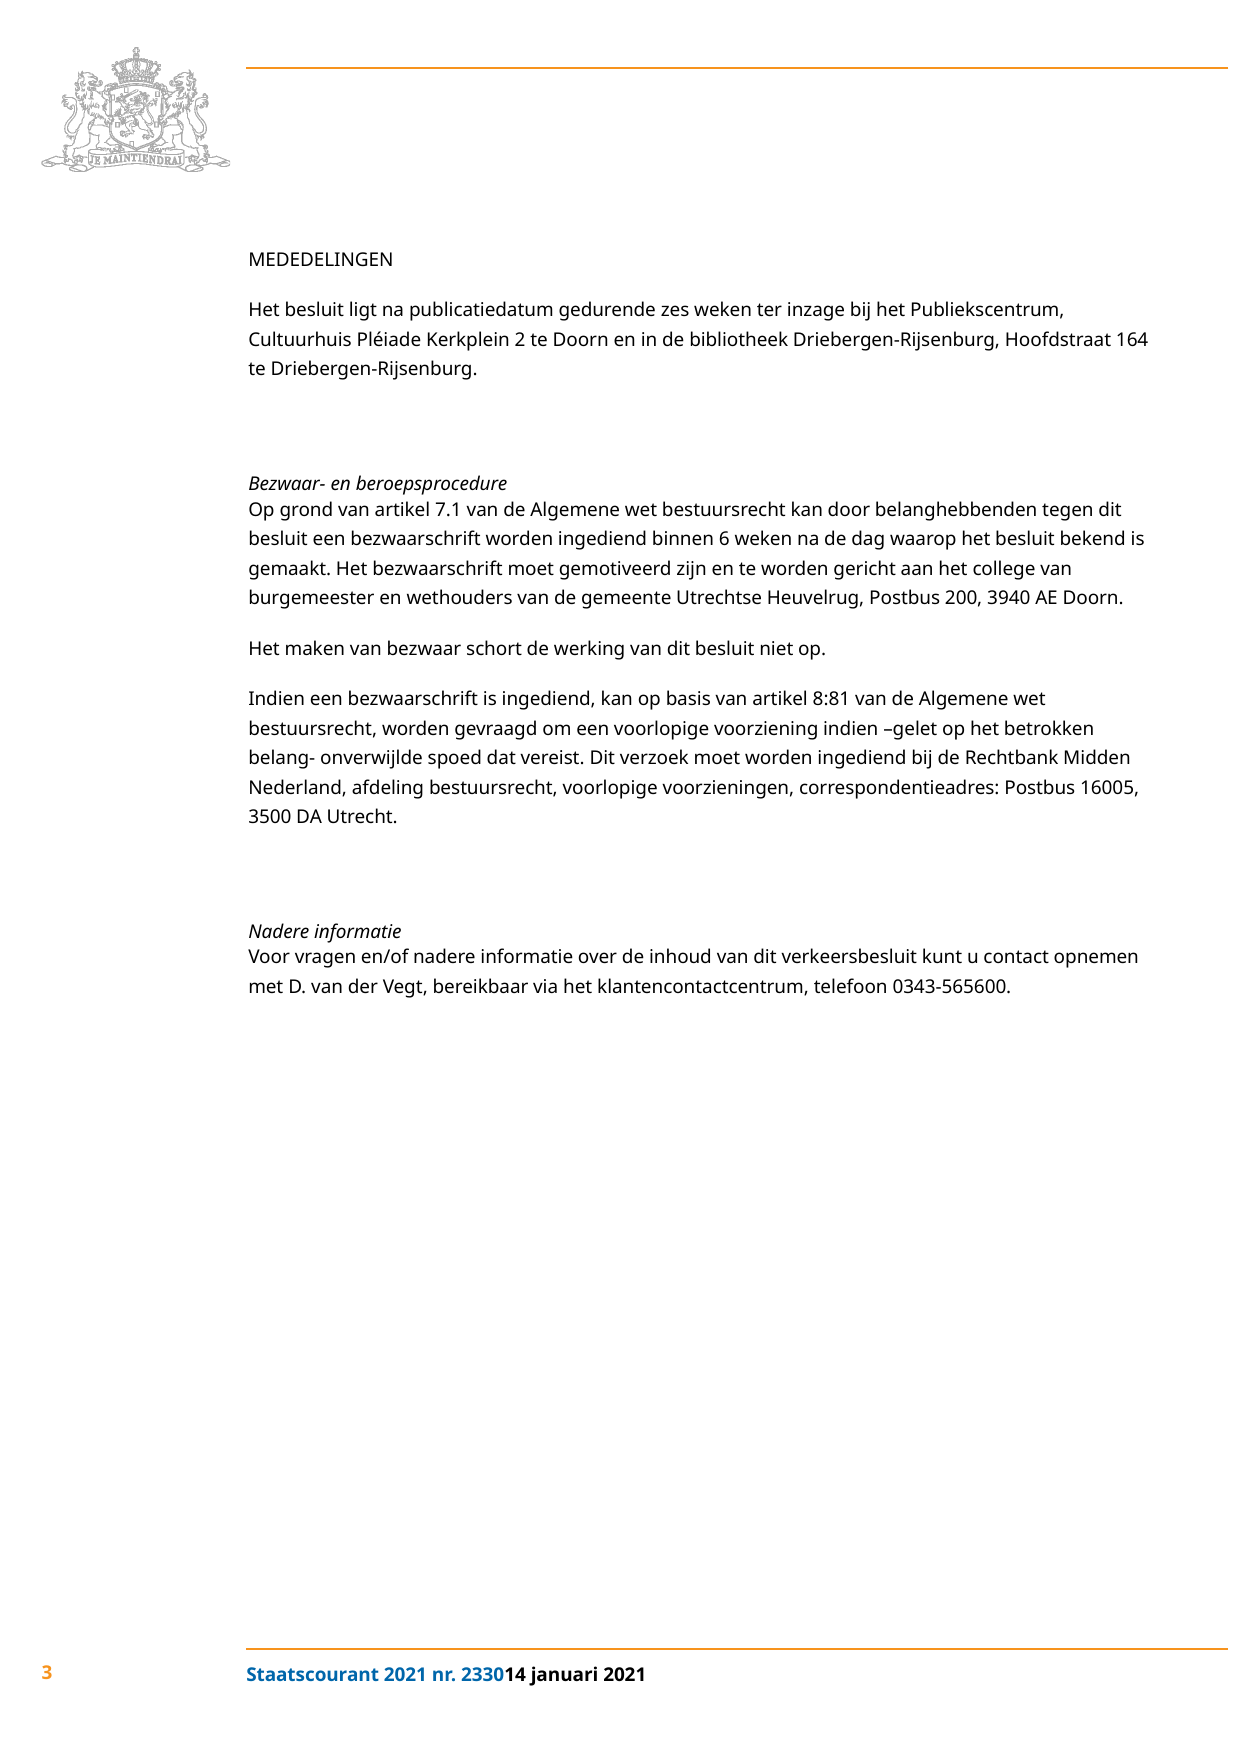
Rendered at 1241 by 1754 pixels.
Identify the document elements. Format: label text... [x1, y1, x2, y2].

text Op grond van artikel 7.1 van de Algemene wet bestuursrecht kan door belanghebbenden tegen dit besluit een bezwaarschrift worden ingediend binnen 6 weken na de dag waarop het besluit bekend is gemaakt. Het bezwaarschrift moet gemotiveerd zijn en te worden gericht aan het college van burgemeester en wethouders van de gemeente Utrechtse Heuvelrug, Postbus 200, 3940 AE Doorn. [248, 496, 1152, 610]
text Nadere informatie [248, 918, 1152, 944]
text Het besluit ligt na publicatiedatum gedurende zes weken ter inzage bij het Publiekscentrum, Cultuurhuis Pléiade Kerkplein 2 te Doorn en in de bibliotheek Driebergen-Rijsenburg, Hoofdstraat 164 te Driebergen-Rijsenburg. [248, 296, 1152, 381]
text Het maken van bezwaar schort de werking van dit besluit niet op. [248, 635, 1152, 661]
picture [41, 47, 231, 172]
text Bezwaar- en beroepsprocedure [248, 470, 1152, 496]
text Voor vragen en/of nadere informatie over de inhoud van dit verkeersbesluit kunt u contact opnemen met D. van der Vegt, bereikbaar via het klantencontactcentrum, telefoon 0343-565600. [248, 944, 1152, 999]
text Indien een bezwaarschrift is ingediend, kan op basis van artikel 8:81 van de Algemene wet bestuursrecht, worden gevraagd om een voorlopige voorziening indien –gelet op het betrokken belang- onverwijlde spoed dat vereist. Dit verzoek moet worden ingediend bij de Rechtbank Midden Nederland, afdeling bestuursrecht, voorlopige voorzieningen, correspondentieadres: Postbus 16005, 3500 DA Utrecht. [248, 685, 1152, 829]
text MEDEDELINGEN [248, 246, 1152, 272]
